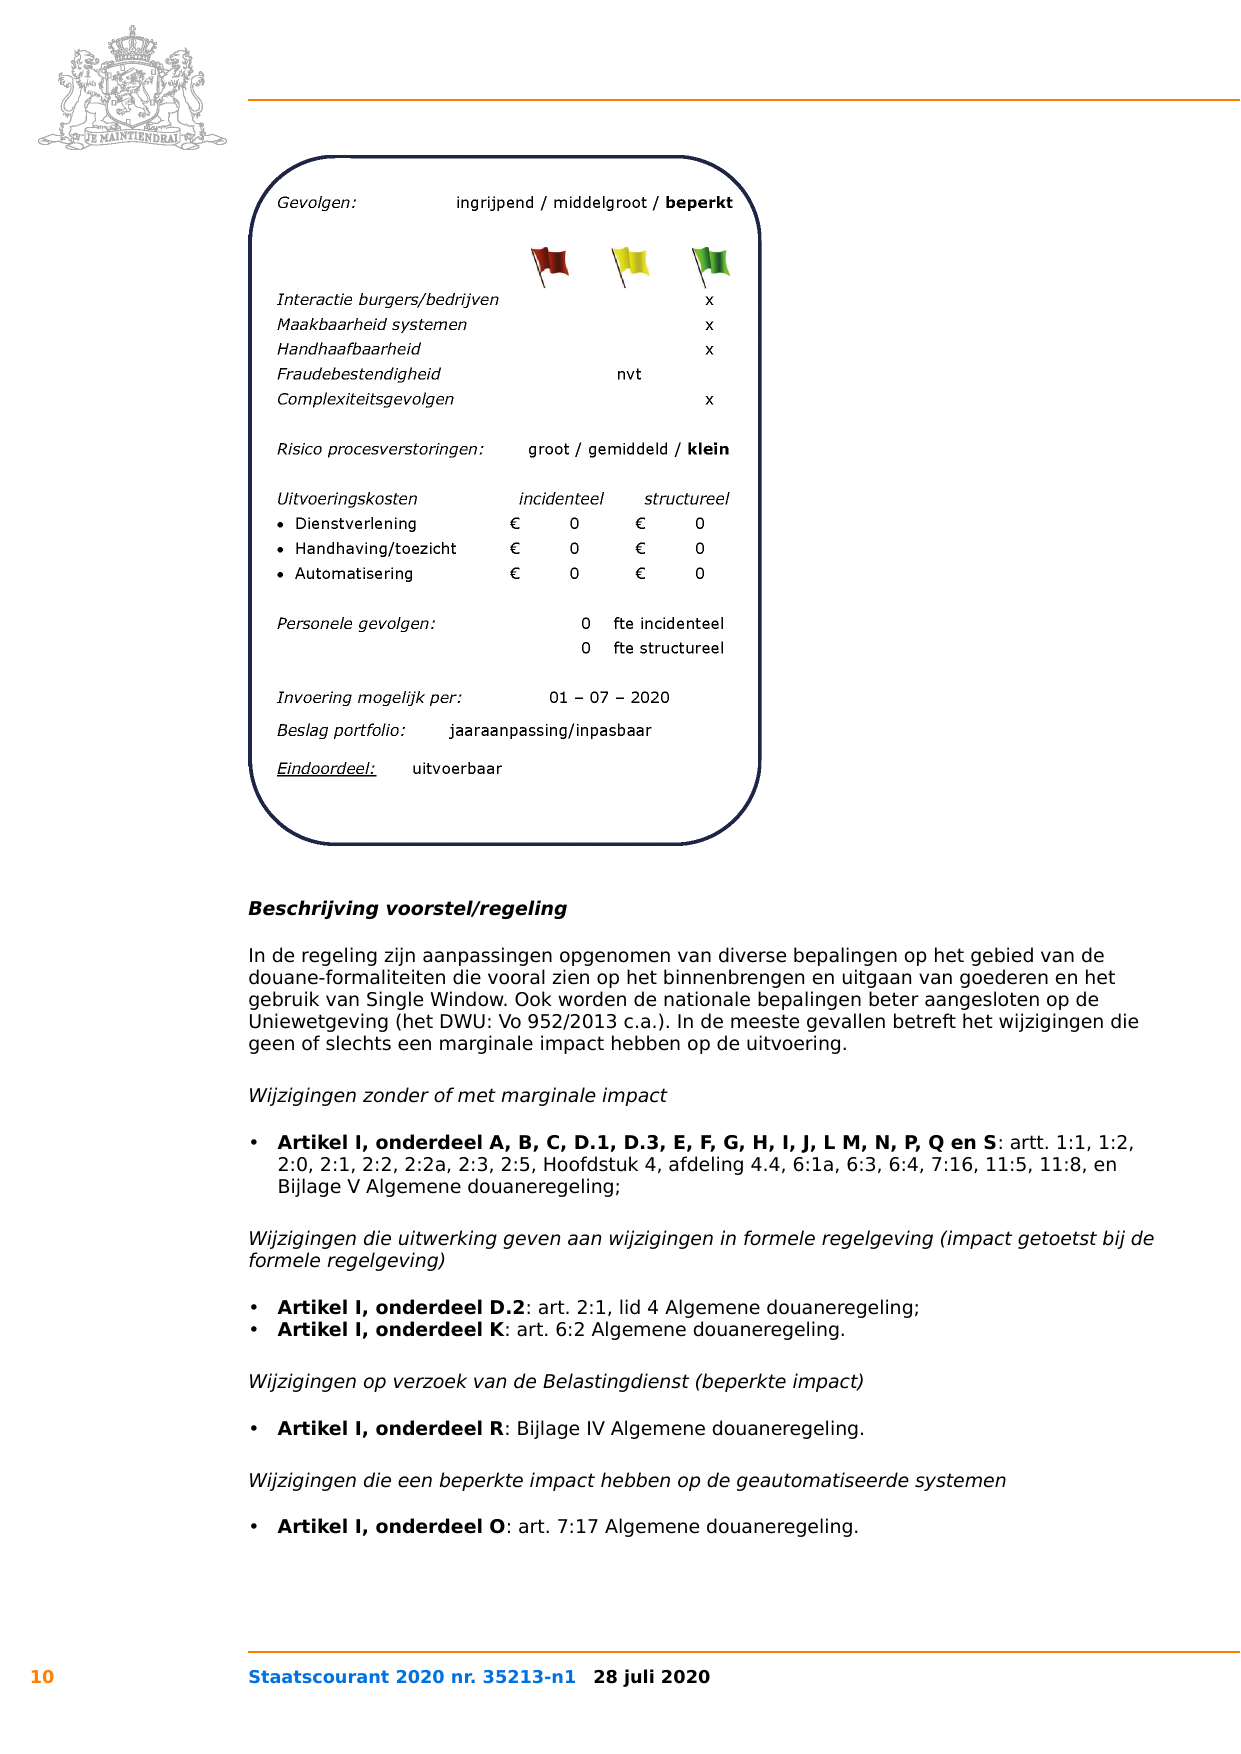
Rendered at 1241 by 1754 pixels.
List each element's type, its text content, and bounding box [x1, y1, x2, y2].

subtitle Beschrijving voorstel/regeling [248, 898, 1163, 920]
subtitle Wijzigingen die uitwerking geven aan wijzigingen in formele regelgeving (impact getoetst bij de formele regelgeving) [248, 1228, 1163, 1272]
text • Artikel I, onderdeel D.2: art. 2:1, lid 4 Algemene douaneregeling; [248, 1297, 1163, 1318]
text • Artikel I, onderdeel R: Bijlage IV Algemene douaneregeling. [248, 1417, 1163, 1439]
text • Artikel I, onderdeel O: art. 7:17 Algemene douaneregeling. [248, 1516, 1163, 1538]
text In de regeling zijn aanpassingen opgenomen van diverse bepalingen op het gebied van de douane-formaliteiten die vooral zien op het binnenbrengen en uitgaan van goederen en het gebruik van Single Window. Ook worden de nationale bepalingen beter aangesloten op de Uniewetgeving (het DWU: Vo 952/2013 c.a.). In de meeste gevallen betreft het wijzigingen die geen of slechts een marginale impact hebben op de uitvoering. [248, 945, 1163, 1055]
text • Artikel I, onderdeel A, B, C, D.1, D.3, E, F, G, H, I, J, L M, N, P, Q en S: artt. 1:1, 1:2, 2:0, 2:1, 2:2, 2:2a, 2:3, 2:5, Hoofdstuk 4, afdeling 4.4, 6:1a, 6:3, 6:4, 7:16, 11:5, 11:8, en Bijlage V Algemene douaneregeling; [248, 1132, 1163, 1198]
subtitle Wijzigingen die een beperkte impact hebben op de geautomatiseerde systemen [248, 1469, 1163, 1491]
picture [38, 25, 227, 150]
subtitle Wijzigingen op verzoek van de Belastingdienst (beperkte impact) [248, 1371, 1163, 1392]
subtitle Wijzigingen zonder of met marginale impact [248, 1085, 1163, 1107]
text • Artikel I, onderdeel K: art. 6:2 Algemene douaneregeling. [248, 1318, 1163, 1341]
picture [248, 155, 762, 846]
